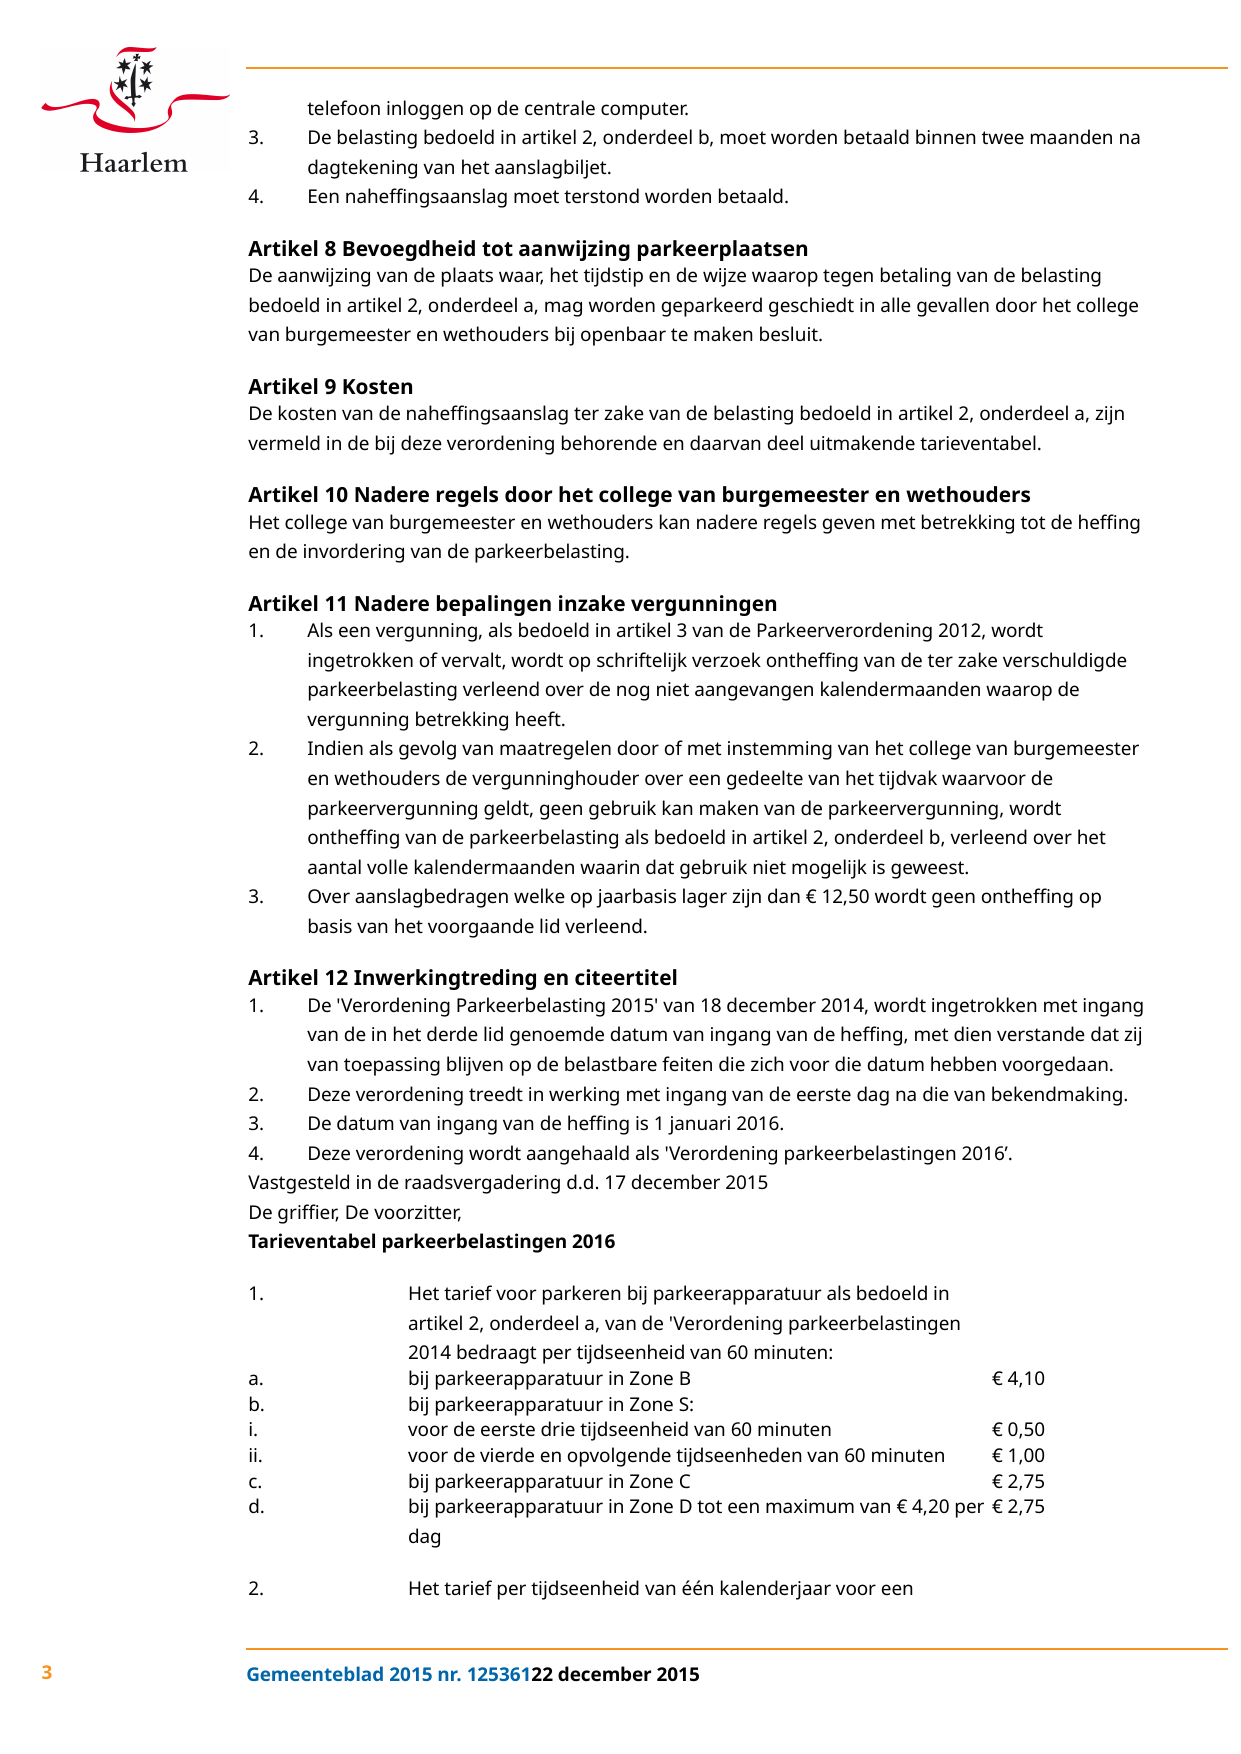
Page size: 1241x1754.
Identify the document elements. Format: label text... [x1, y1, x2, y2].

table_cell d. [248, 1494, 408, 1549]
table_cell € 4,10 [992, 1365, 1152, 1391]
list Een naheffingsaanslag moet terstond worden betaald. [248, 183, 1152, 209]
table_cell € 2,75 [992, 1468, 1152, 1494]
table_cell € 1,00 [992, 1442, 1152, 1468]
list Indien als gevolg van maatregelen door of met instemming van het college van burgemeester en wethouders de vergunninghouder over een gedeelte van het tijdvak waarvoor de parkeervergunning geldt, geen gebruik kan maken van de parkeervergunning, wordt ontheffing van de parkeerbelasting als bedoeld in artikel 2, onderdeel b, verleend over het aantal volle kalendermaanden waarin dat gebruik niet mogelijk is geweest. [248, 736, 1152, 880]
table_cell a. [248, 1365, 408, 1391]
table_cell Het tarief voor parkeren bij parkeerapparatuur als bedoeld in artikel 2, onderdeel a, van de 'Verordening parkeerbelastingen 2014 bedraagt per tijdseenheid van 60 minuten: [408, 1280, 992, 1365]
table_cell [992, 1549, 1152, 1575]
table_cell ii. [248, 1442, 408, 1468]
table_cell € 0,50 [992, 1417, 1152, 1442]
text De griffier, De voorzitter, [248, 1199, 1152, 1225]
table_cell i. [248, 1417, 408, 1442]
table_cell bij parkeerapparatuur in Zone S: [408, 1391, 992, 1417]
table_header [992, 1229, 1152, 1254]
table_header Tarieventabel parkeerbelastingen 2016 [248, 1229, 992, 1254]
table_cell [992, 1255, 1152, 1280]
table_cell 2. [248, 1575, 408, 1601]
list De belasting bedoeld in artikel 2, onderdeel b, moet worden betaald binnen twee maanden na dagtekening van het aanslagbiljet. [248, 124, 1152, 180]
text De kosten van de naheffingsaanslag ter zake van de belasting bedoeld in artikel 2, onderdeel a, zijn vermeld in de bij deze verordening behorende en daarvan deel uitmakende tarieventabel. [248, 400, 1152, 456]
list telefoon inloggen op de centrale computer. [248, 95, 1152, 121]
table_cell bij parkeerapparatuur in Zone B [408, 1365, 992, 1391]
picture [41, 47, 231, 172]
list Deze verordening wordt aangehaald als 'Verordening parkeerbelastingen 2016’. [248, 1140, 1152, 1166]
text Artikel 8 Bevoegdheid tot aanwijzing parkeerplaatsen [248, 234, 1152, 262]
list Over aanslagbedragen welke op jaarbasis lager zijn dan € 12,50 wordt geen ontheffing op basis van het voorgaande lid verleend. [248, 883, 1152, 939]
list De 'Verordening Parkeerbelasting 2015' van 18 december 2014, wordt ingetrokken met ingang van de in het derde lid genoemde datum van ingang van de heffing, met dien verstande dat zij van toepassing blijven op de belastbare feiten die zich voor die datum hebben voorgedaan. [248, 992, 1152, 1077]
text Vastgesteld in de raadsvergadering d.d. 17 december 2015 [248, 1169, 1152, 1195]
table_cell [408, 1255, 992, 1280]
table_cell [992, 1391, 1152, 1417]
table_cell b. [248, 1391, 408, 1417]
table_cell [408, 1549, 992, 1575]
list Deze verordening treedt in werking met ingang van de eerste dag na die van bekendmaking. [248, 1081, 1152, 1106]
table_cell voor de vierde en opvolgende tijdseenheden van 60 minuten [408, 1442, 992, 1468]
table_cell [992, 1280, 1152, 1365]
table_cell 1. [248, 1280, 408, 1365]
table_cell € 2,75 [992, 1494, 1152, 1549]
text De aanwijzing van de plaats waar, het tijdstip en de wijze waarop tegen betaling van de belasting bedoeld in artikel 2, onderdeel a, mag worden geparkeerd geschiedt in alle gevallen door het college van burgemeester en wethouders bij openbaar te maken besluit. [248, 262, 1152, 347]
text Artikel 12 Inwerkingtreding en citeertitel [248, 963, 1152, 992]
table_cell [248, 1255, 408, 1280]
text Artikel 11 Nadere bepalingen inzake vergunningen [248, 589, 1152, 617]
table_cell bij parkeerapparatuur in Zone C [408, 1468, 992, 1494]
table_cell bij parkeerapparatuur in Zone D tot een maximum van € 4,20 per dag [408, 1494, 992, 1549]
list De datum van ingang van de heffing is 1 januari 2016. [248, 1110, 1152, 1136]
table_cell [992, 1575, 1152, 1601]
table_cell c. [248, 1468, 408, 1494]
list Als een vergunning, als bedoeld in artikel 3 van de Parkeerverordening 2012, wordt ingetrokken of vervalt, wordt op schriftelijk verzoek ontheffing van de ter zake verschuldigde parkeerbelasting verleend over de nog niet aangevangen kalendermaanden waarop de vergunning betrekking heeft. [248, 617, 1152, 732]
table_cell [248, 1549, 408, 1575]
text Artikel 10 Nadere regels door het college van burgemeester en wethouders [248, 480, 1152, 509]
text Artikel 9 Kosten [248, 372, 1152, 400]
table_cell voor de eerste drie tijdseenheid van 60 minuten [408, 1417, 992, 1442]
text Het college van burgemeester en wethouders kan nadere regels geven met betrekking tot de heffing en de invordering van de parkeerbelasting. [248, 509, 1152, 564]
table_cell Het tarief per tijdseenheid van één kalenderjaar voor een [408, 1575, 992, 1601]
